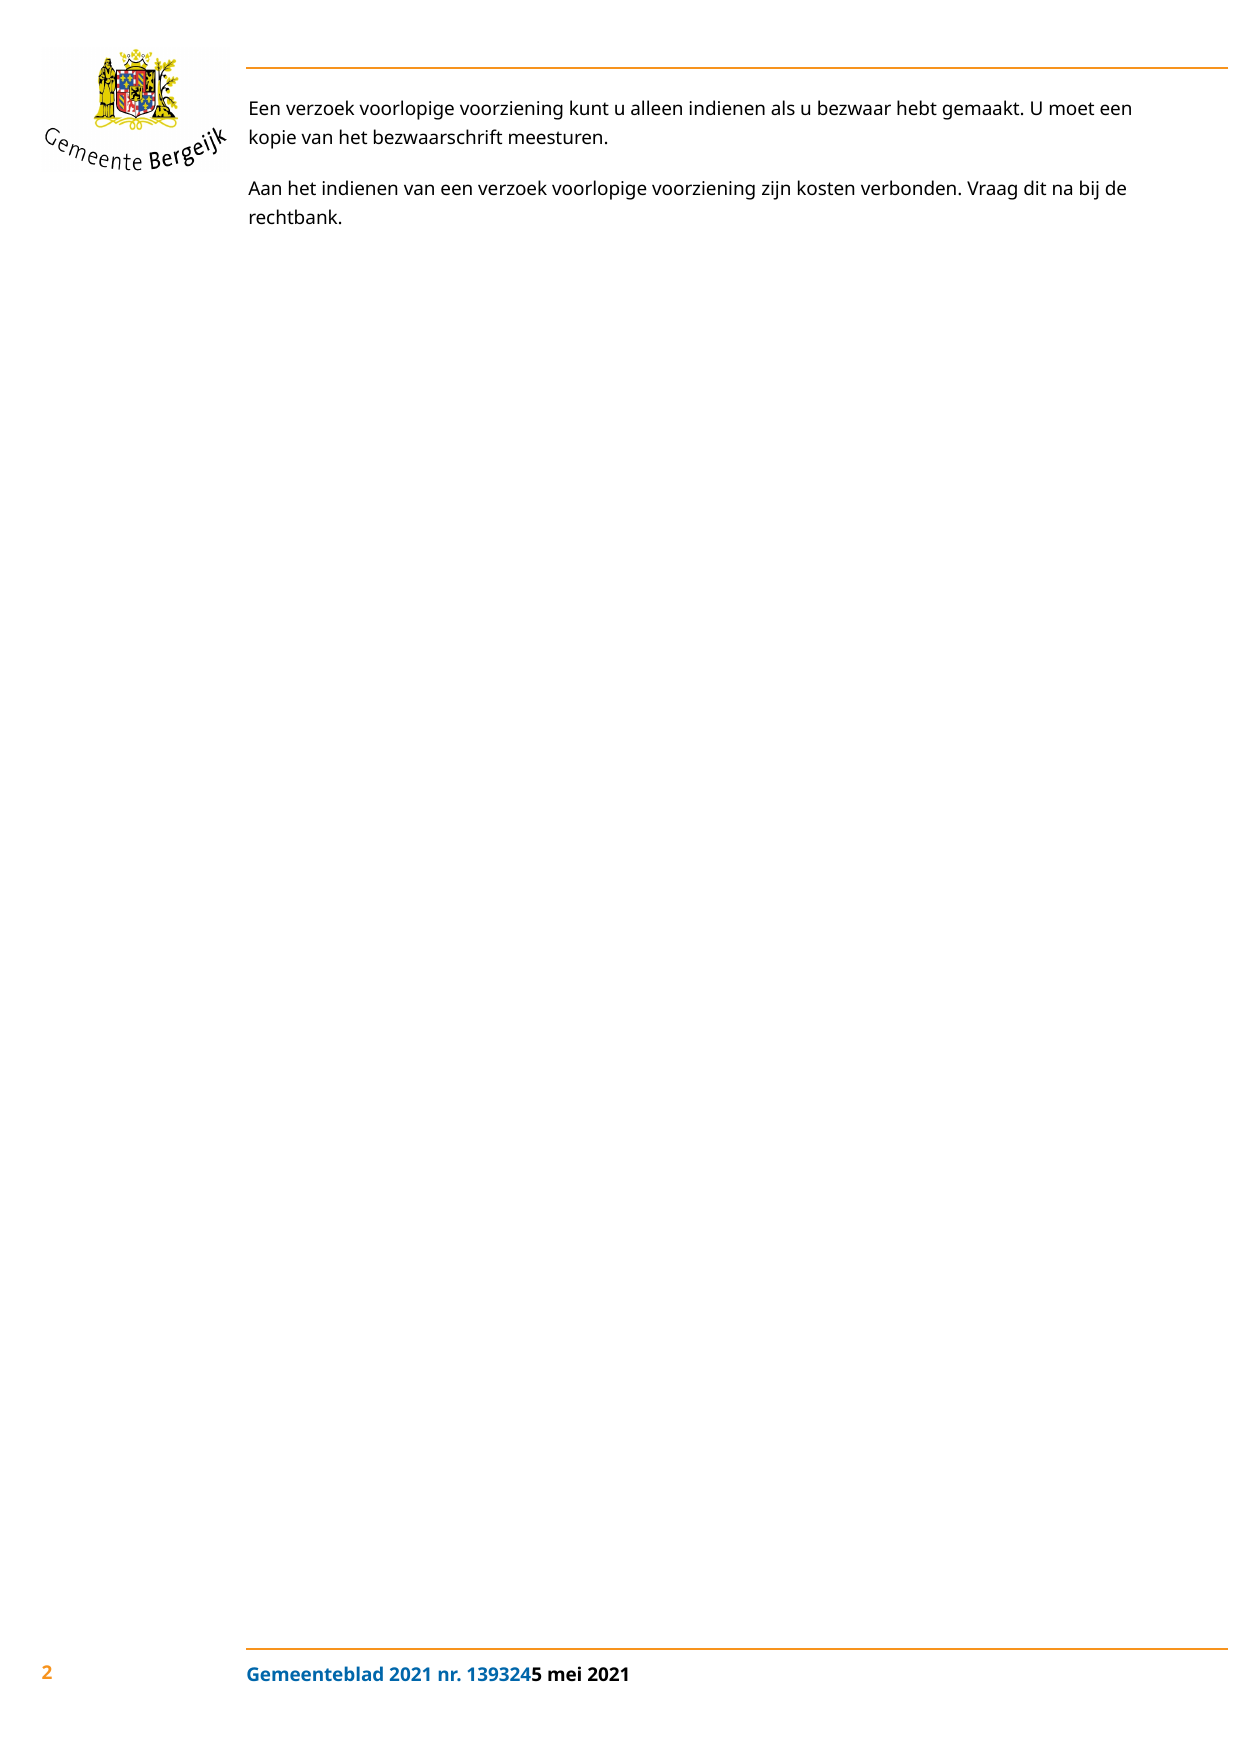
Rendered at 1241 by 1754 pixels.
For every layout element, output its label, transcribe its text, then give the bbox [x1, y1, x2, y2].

text Aan het indienen van een verzoek voorlopige voorziening zijn kosten verbonden. Vraag dit na bij de rechtbank. [248, 175, 1152, 230]
picture [41, 47, 231, 172]
text Een verzoek voorlopige voorziening kunt u alleen indienen als u bezwaar hebt gemaakt. U moet een kopie van het bezwaarschrift meesturen. [248, 95, 1152, 150]
